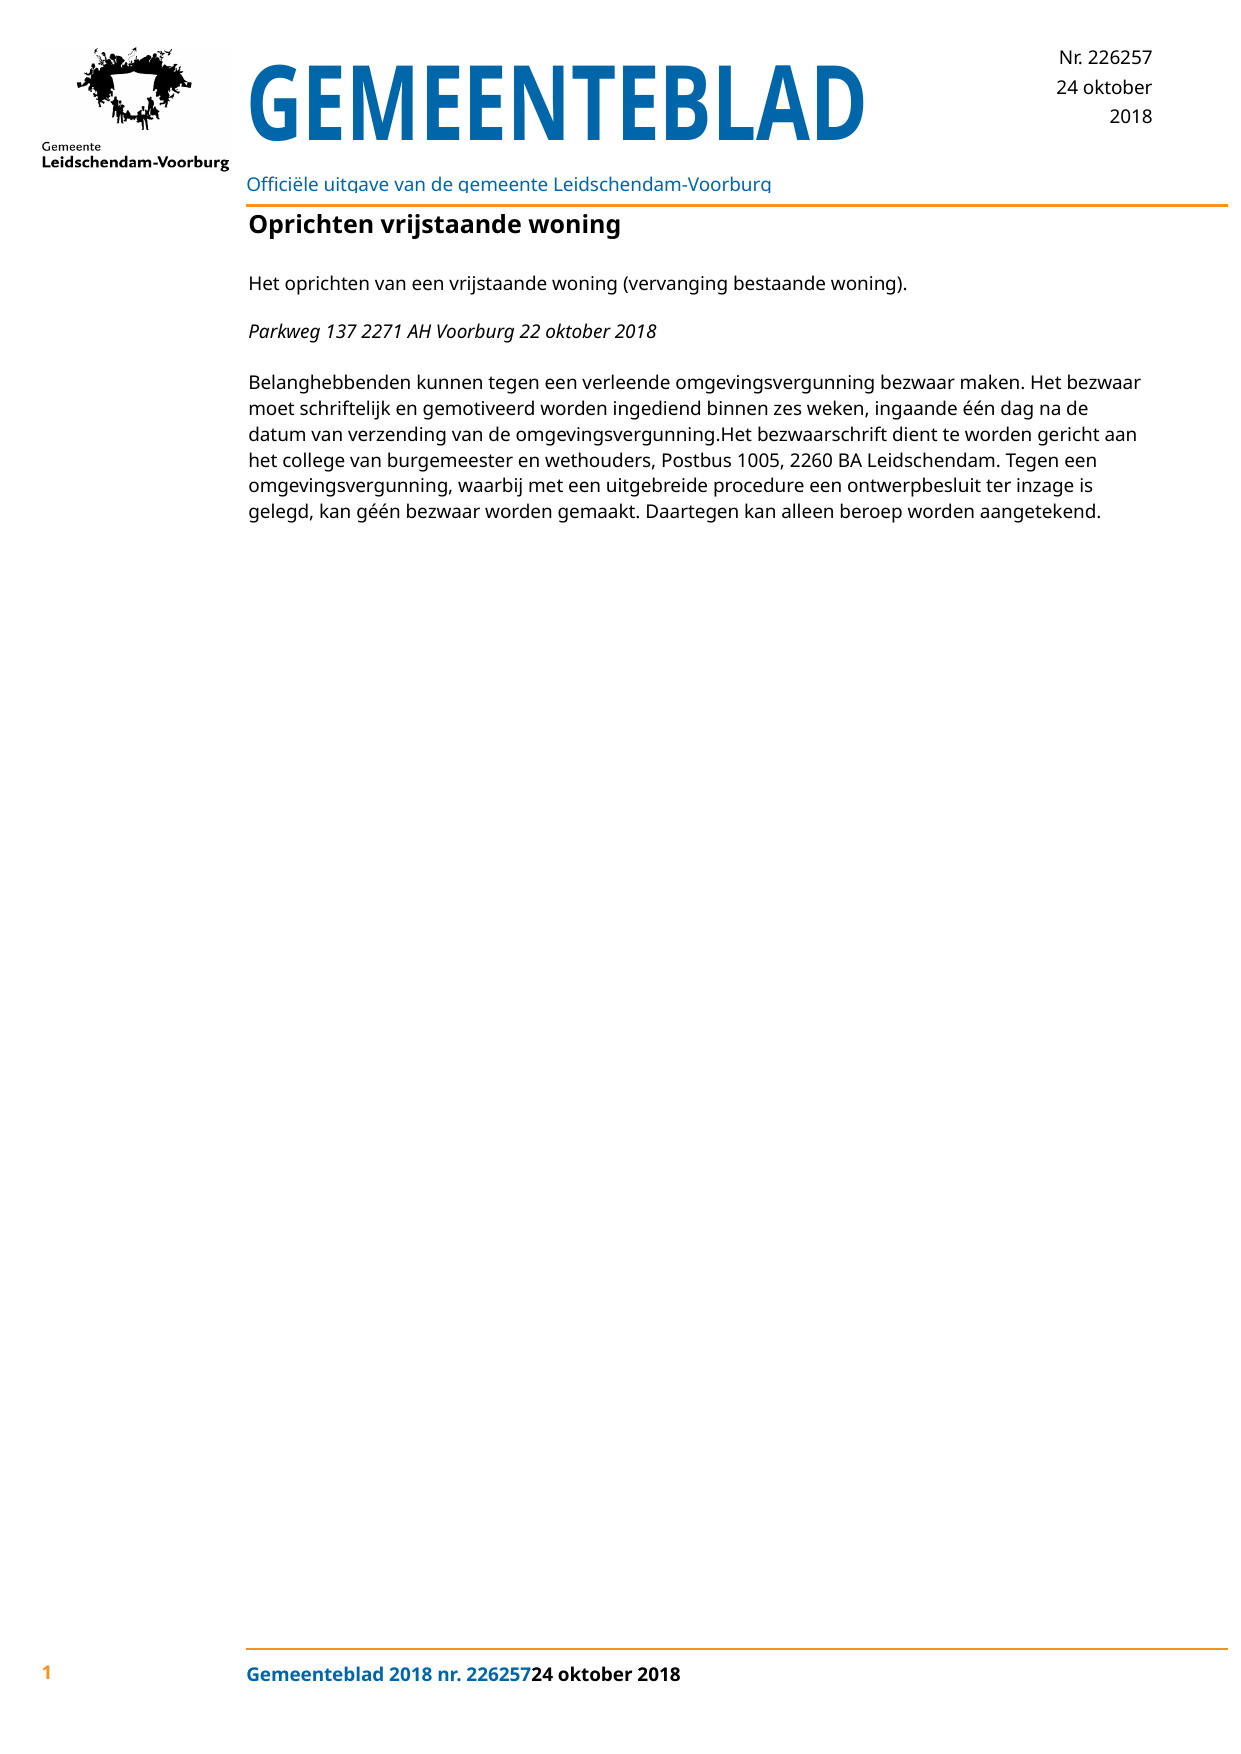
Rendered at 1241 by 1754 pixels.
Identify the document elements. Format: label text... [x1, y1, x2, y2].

text Parkweg 137 2271 AH Voorburg 22 oktober 2018 [248, 318, 1152, 344]
text Het oprichten van een vrijstaande woning (vervanging bestaande woning). [248, 270, 1152, 296]
text Oprichten vrijstaande woning [248, 207, 1152, 241]
picture [41, 47, 231, 172]
text Belanghebbenden kunnen tegen een verleende omgevingsvergunning bezwaar maken. Het bezwaar moet schriftelijk en gemotiveerd worden ingediend binnen zes weken, ingaande één dag na de datum van verzending van de omgevingsvergunning.Het bezwaarschrift dient te worden gericht aan het college van burgemeester en wethouders, Postbus 1005, 2260 BA Leidschendam. Tegen een omgevingsvergunning, waarbij met een uitgebreide procedure een ontwerpbesluit ter inzage is gelegd, kan géén bezwaar worden gemaakt. Daartegen kan alleen beroep worden aangetekend. [248, 369, 1152, 524]
